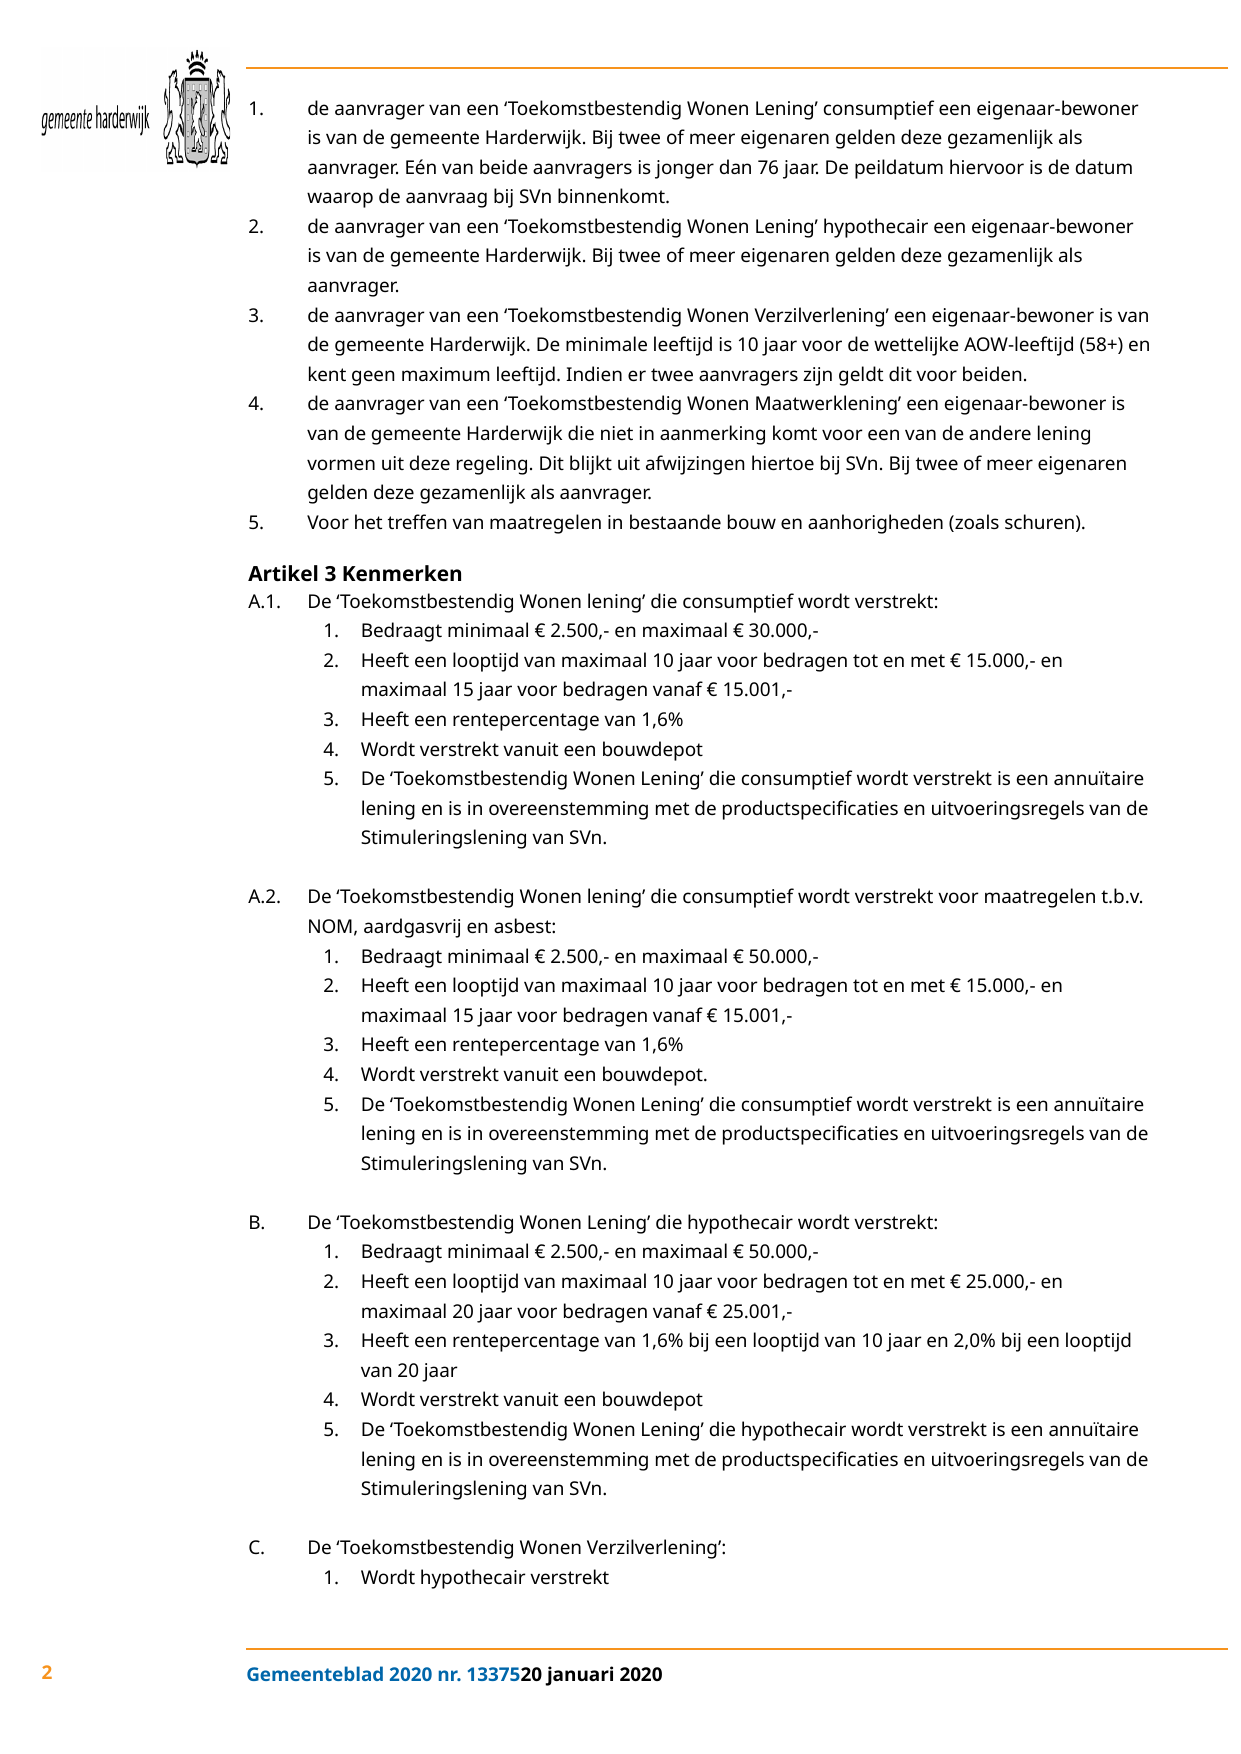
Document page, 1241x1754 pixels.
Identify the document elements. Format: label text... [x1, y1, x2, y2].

list de aanvrager van een ‘Toekomstbestendig Wonen Maatwerklening’ een eigenaar-bewoner is van de gemeente Harderwijk die niet in aanmerking komt voor een van de andere lening vormen uit deze regeling. Dit blijkt uit afwijzingen hiertoe bij SVn. Bij twee of meer eigenaren gelden deze gezamenlijk als aanvrager. [248, 391, 1152, 505]
list Heeft een looptijd van maximaal 10 jaar voor bedragen tot en met € 15.000,- en maximaal 15 jaar voor bedragen vanaf € 15.001,- [323, 647, 1152, 702]
list de aanvrager van een ‘Toekomstbestendig Wonen Verzilverlening’ een eigenaar-bewoner is van de gemeente Harderwijk. De minimale leeftijd is 10 jaar voor de wettelijke AOW-leeftijd (58+) en kent geen maximum leeftijd. Indien er twee aanvragers zijn geldt dit voor beiden. [248, 302, 1152, 387]
list Voor het treffen van maatregelen in bestaande bouw en aanhorigheden (zoals schuren). [248, 509, 1152, 535]
list Bedraagt minimaal € 2.500,- en maximaal € 50.000,- [323, 943, 1152, 968]
list De ‘Toekomstbestendig Wonen Lening’ die hypothecair wordt verstrekt is een annuïtaire lening en is in overeenstemming met de productspecificaties en uitvoeringsregels van de Stimuleringslening van SVn. [323, 1416, 1152, 1501]
list De ‘Toekomstbestendig Wonen Verzilverlening’: [248, 1534, 1152, 1560]
list De ‘Toekomstbestendig Wonen lening’ die consumptief wordt verstrekt voor maatregelen t.b.v. NOM, aardgasvrij en asbest: [248, 884, 1152, 939]
list Wordt verstrekt vanuit een bouwdepot [323, 1387, 1152, 1412]
list Heeft een rentepercentage van 1,6% [323, 1032, 1152, 1057]
list Heeft een rentepercentage van 1,6% bij een looptijd van 10 jaar en 2,0% bij een looptijd van 20 jaar [323, 1327, 1152, 1383]
list Wordt verstrekt vanuit een bouwdepot [323, 736, 1152, 761]
list De ‘Toekomstbestendig Wonen Lening’ die consumptief wordt verstrekt is een annuïtaire lening en is in overeenstemming met de productspecificaties en uitvoeringsregels van de Stimuleringslening van SVn. [323, 765, 1152, 850]
list Wordt hypothecair verstrekt [323, 1564, 1152, 1590]
list De ‘Toekomstbestendig Wonen lening’ die consumptief wordt verstrekt: [248, 588, 1152, 613]
list De ‘Toekomstbestendig Wonen Lening’ die consumptief wordt verstrekt is een annuïtaire lening en is in overeenstemming met de productspecificaties en uitvoeringsregels van de Stimuleringslening van SVn. [323, 1091, 1152, 1176]
picture [41, 47, 231, 172]
text Artikel 3 Kenmerken [248, 559, 1152, 588]
list Bedraagt minimaal € 2.500,- en maximaal € 30.000,- [323, 617, 1152, 643]
list Heeft een rentepercentage van 1,6% [323, 706, 1152, 732]
list de aanvrager van een ‘Toekomstbestendig Wonen Lening’ hypothecair een eigenaar-bewoner is van de gemeente Harderwijk. Bij twee of meer eigenaren gelden deze gezamenlijk als aanvrager. [248, 213, 1152, 298]
list de aanvrager van een ‘Toekomstbestendig Wonen Lening’ consumptief een eigenaar-bewoner is van de gemeente Harderwijk. Bij twee of meer eigenaren gelden deze gezamenlijk als aanvrager. Eén van beide aanvragers is jonger dan 76 jaar. De peildatum hiervoor is de datum waarop de aanvraag bij SVn binnenkomt. [248, 95, 1152, 209]
list Wordt verstrekt vanuit een bouwdepot. [323, 1061, 1152, 1087]
list Heeft een looptijd van maximaal 10 jaar voor bedragen tot en met € 15.000,- en maximaal 15 jaar voor bedragen vanaf € 15.001,- [323, 972, 1152, 1028]
list Bedraagt minimaal € 2.500,- en maximaal € 50.000,- [323, 1239, 1152, 1264]
list De ‘Toekomstbestendig Wonen Lening’ die hypothecair wordt verstrekt: [248, 1209, 1152, 1235]
list Heeft een looptijd van maximaal 10 jaar voor bedragen tot en met € 25.000,- en maximaal 20 jaar voor bedragen vanaf € 25.001,- [323, 1268, 1152, 1323]
